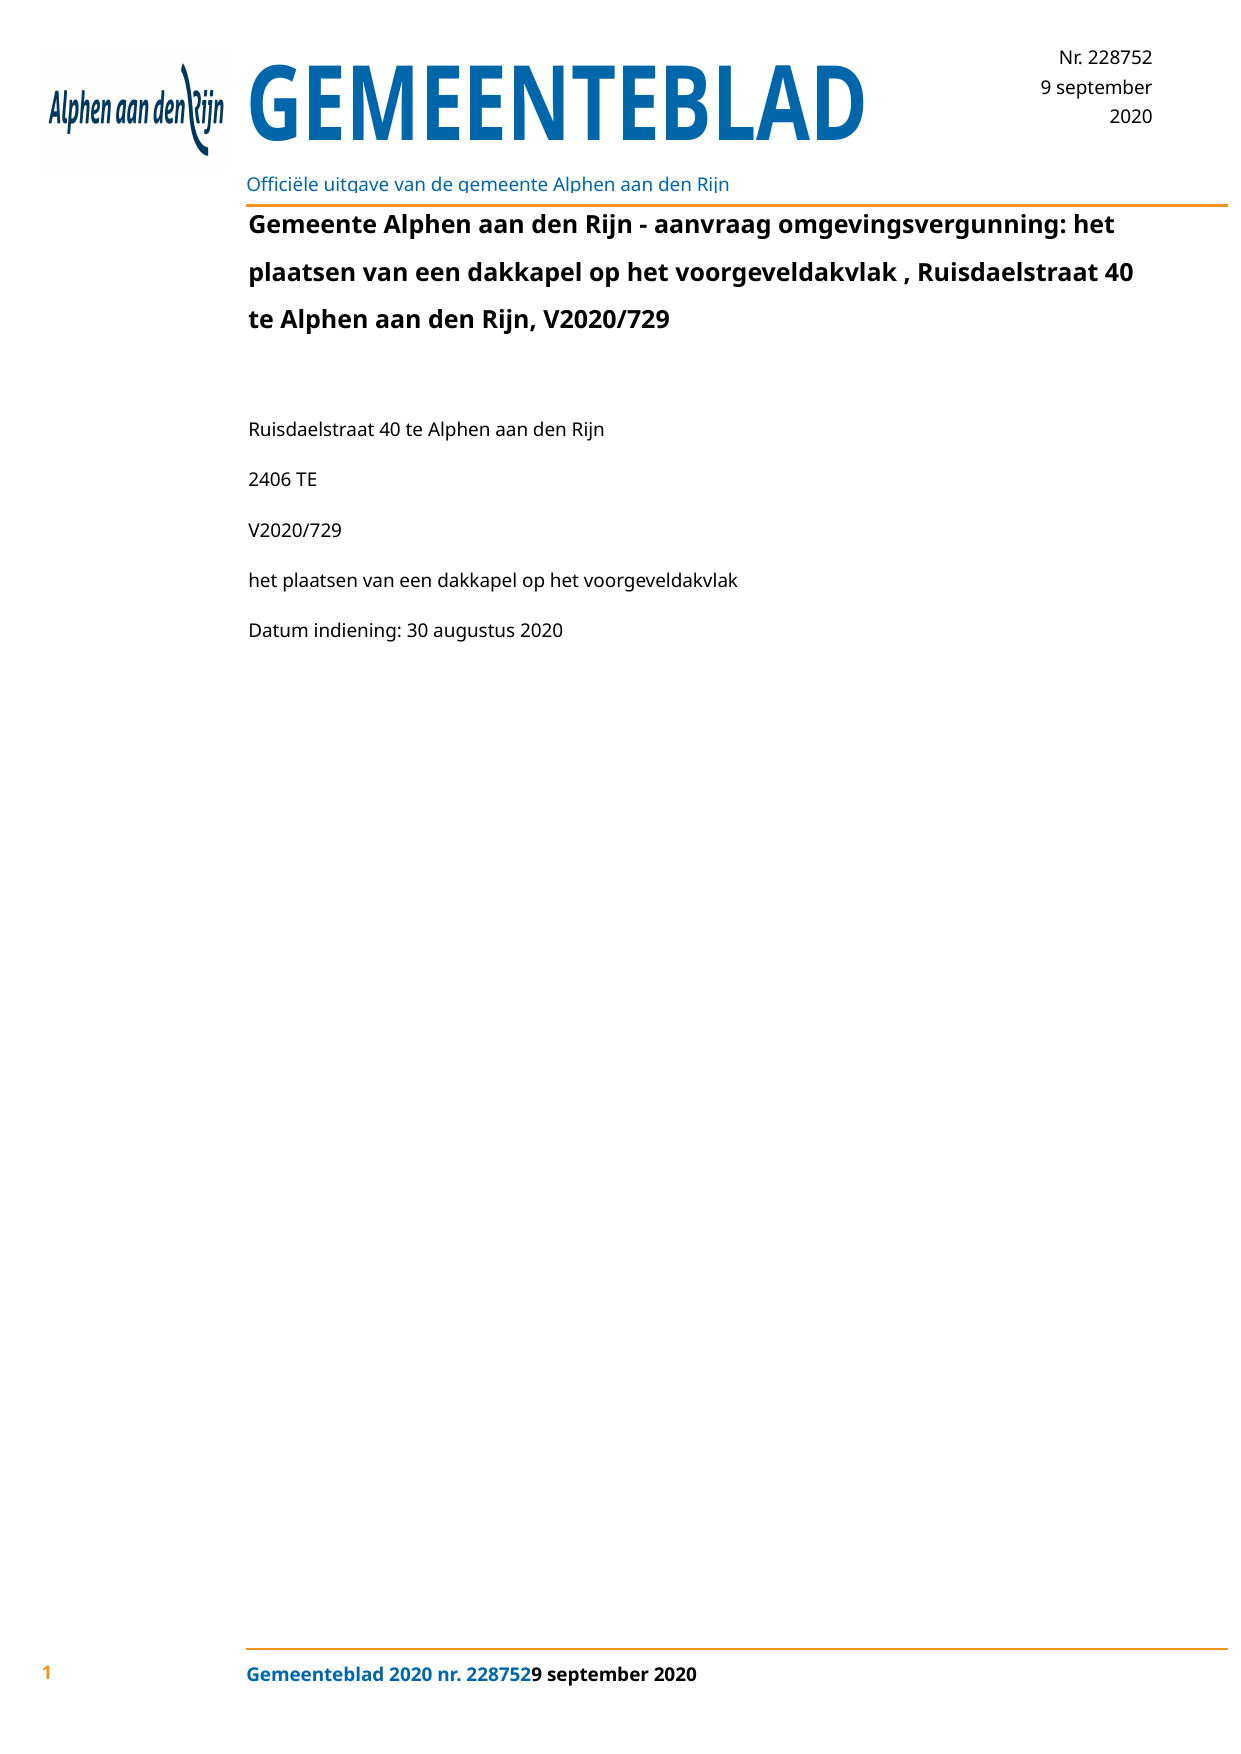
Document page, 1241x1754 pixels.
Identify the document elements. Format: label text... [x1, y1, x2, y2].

text Datum indiening: 30 augustus 2020 [248, 618, 1152, 643]
text 2406 TE [248, 466, 1152, 492]
picture [41, 47, 231, 172]
text het plaatsen van een dakkapel op het voorgeveldakvlak [248, 567, 1152, 593]
text Gemeente Alphen aan den Rijn - aanvraag omgevingsvergunning: het plaatsen van een dakkapel op het voorgeveldakvlak , Ruisdaelstraat 40 te Alphen aan den Rijn, V2020/729 [248, 207, 1152, 336]
text Ruisdaelstraat 40 te Alphen aan den Rijn [248, 416, 1152, 442]
text V2020/729 [248, 517, 1152, 542]
